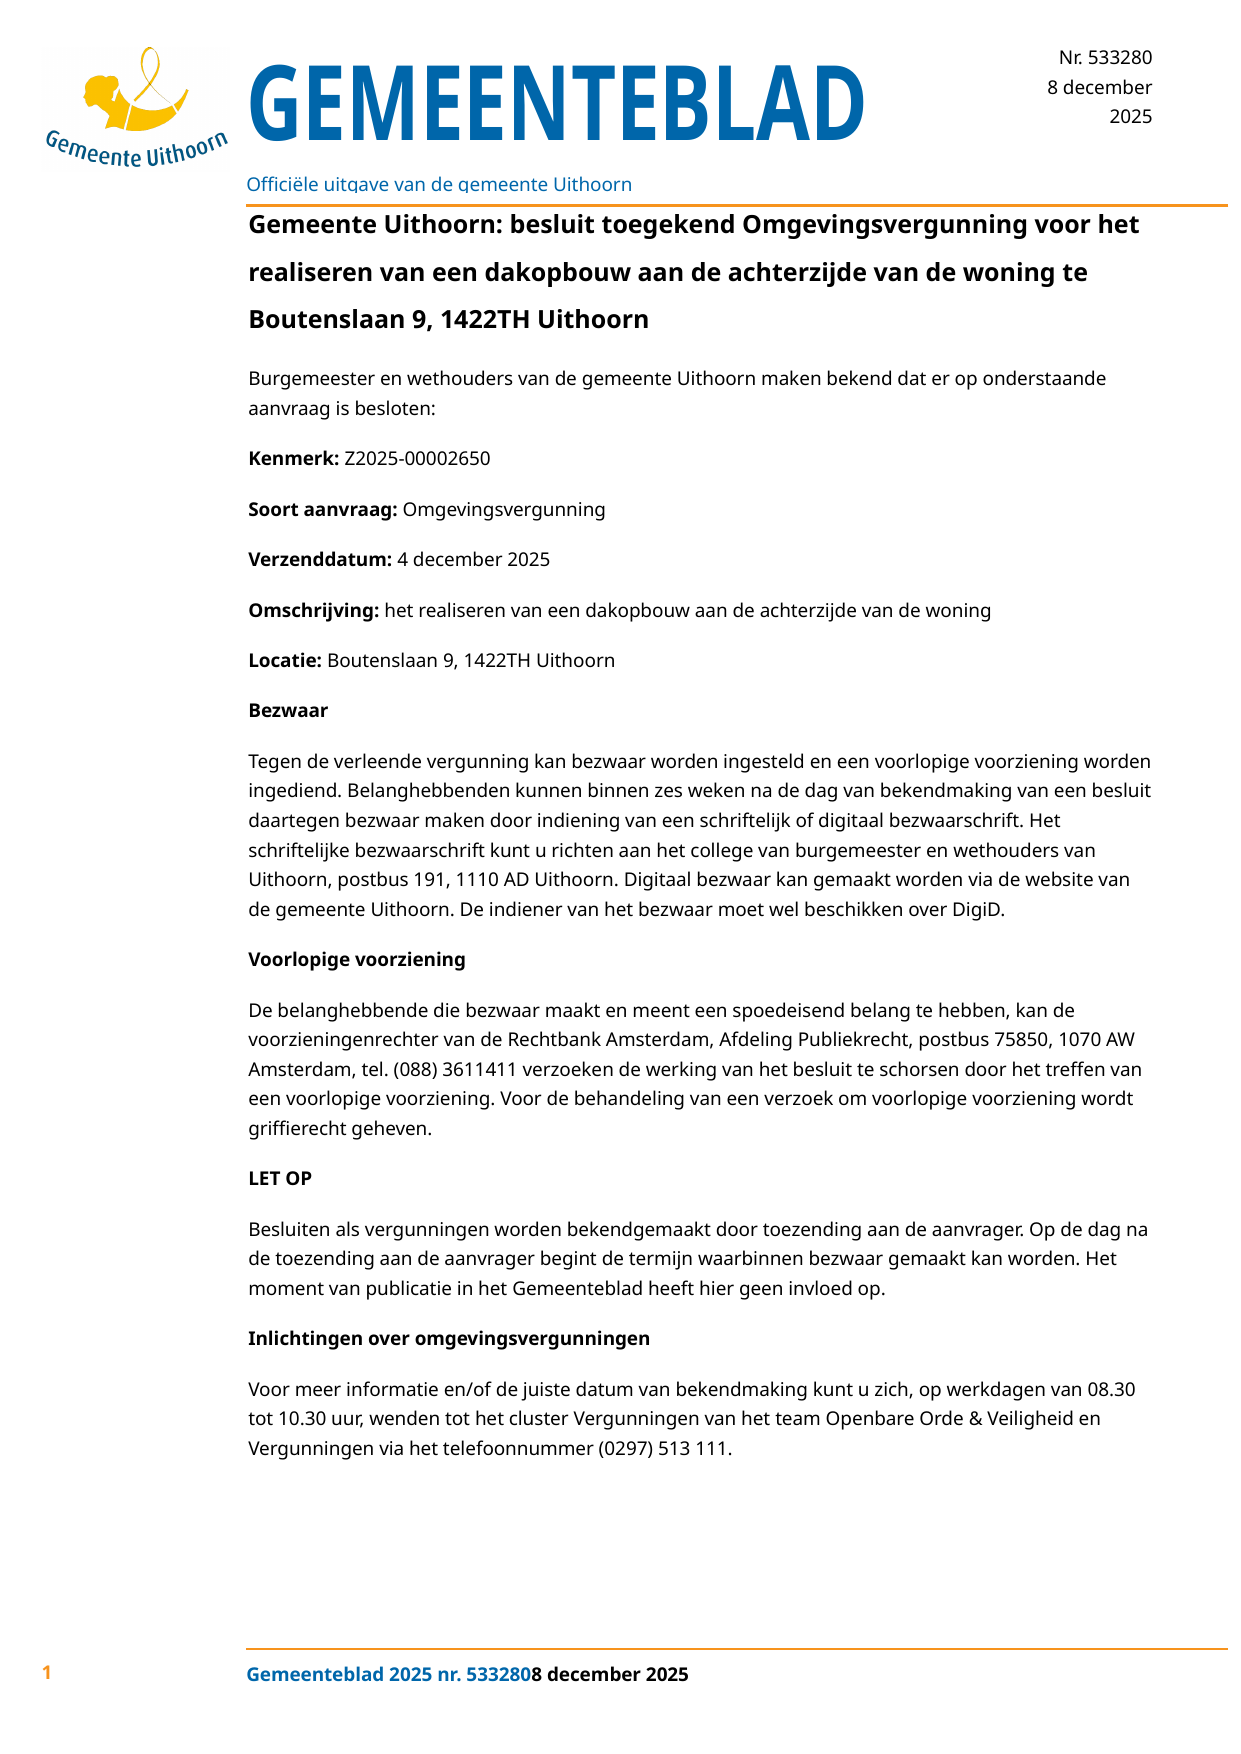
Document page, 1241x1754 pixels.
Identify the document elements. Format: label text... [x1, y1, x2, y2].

text Gemeente Uithoorn: besluit toegekend Omgevingsvergunning voor het realiseren van een dakopbouw aan de achterzijde van de woning te Boutenslaan 9, 1422TH Uithoorn [248, 207, 1152, 336]
text Locatie: Boutenslaan 9, 1422TH Uithoorn [248, 647, 1152, 673]
text Besluiten als vergunningen worden bekendgemaakt door toezending aan de aanvrager. Op de dag na de toezending aan de aanvrager begint de termijn waarbinnen bezwaar gemaakt kan worden. Het moment van publicatie in het Gemeenteblad heeft hier geen invloed op. [248, 1216, 1152, 1301]
text Kenmerk: Z2025-00002650 [248, 446, 1152, 471]
text Voorlopige voorziening [248, 946, 1152, 972]
text Voor meer informatie en/of de juiste datum van bekendmaking kunt u zich, op werkdagen van 08.30 tot 10.30 uur, wenden tot het cluster Vergunningen van het team Openbare Orde & Veiligheid en Vergunningen via het telefoonnummer (0297) 513 111. [248, 1376, 1152, 1461]
text Verzenddatum: 4 december 2025 [248, 546, 1152, 572]
text Inlichtingen over omgevingsvergunningen [248, 1326, 1152, 1351]
text Soort aanvraag: Omgevingsvergunning [248, 496, 1152, 522]
picture [41, 47, 231, 172]
text Omschrijving: het realiseren van een dakopbouw aan de achterzijde van de woning [248, 597, 1152, 622]
text De belanghebbende die bezwaar maakt en meent een spoedeisend belang te hebben, kan de voorzieningenrechter van de Rechtbank Amsterdam, Afdeling Publiekrecht, postbus 75850, 1070 AW Amsterdam, tel. (088) 3611411 verzoeken de werking van het besluit te schorsen door het treffen van een voorlopige voorziening. Voor de behandeling van een verzoek om voorlopige voorziening wordt griffierecht geheven. [248, 997, 1152, 1141]
text LET OP [248, 1166, 1152, 1191]
text Bezwaar [248, 698, 1152, 723]
text Burgemeester en wethouders van de gemeente Uithoorn maken bekend dat er op onderstaande aanvraag is besloten: [248, 366, 1152, 421]
text Tegen de verleende vergunning kan bezwaar worden ingesteld en een voorlopige voorziening worden ingediend. Belanghebbenden kunnen binnen zes weken na de dag van bekendmaking van een besluit daartegen bezwaar maken door indiening van een schriftelijk of digitaal bezwaarschrift. Het schriftelijke bezwaarschrift kunt u richten aan het college van burgemeester en wethouders van Uithoorn, postbus 191, 1110 AD Uithoorn. Digitaal bezwaar kan gemaakt worden via de website van de gemeente Uithoorn. De indiener van het bezwaar moet wel beschikken over DigiD. [248, 748, 1152, 922]
